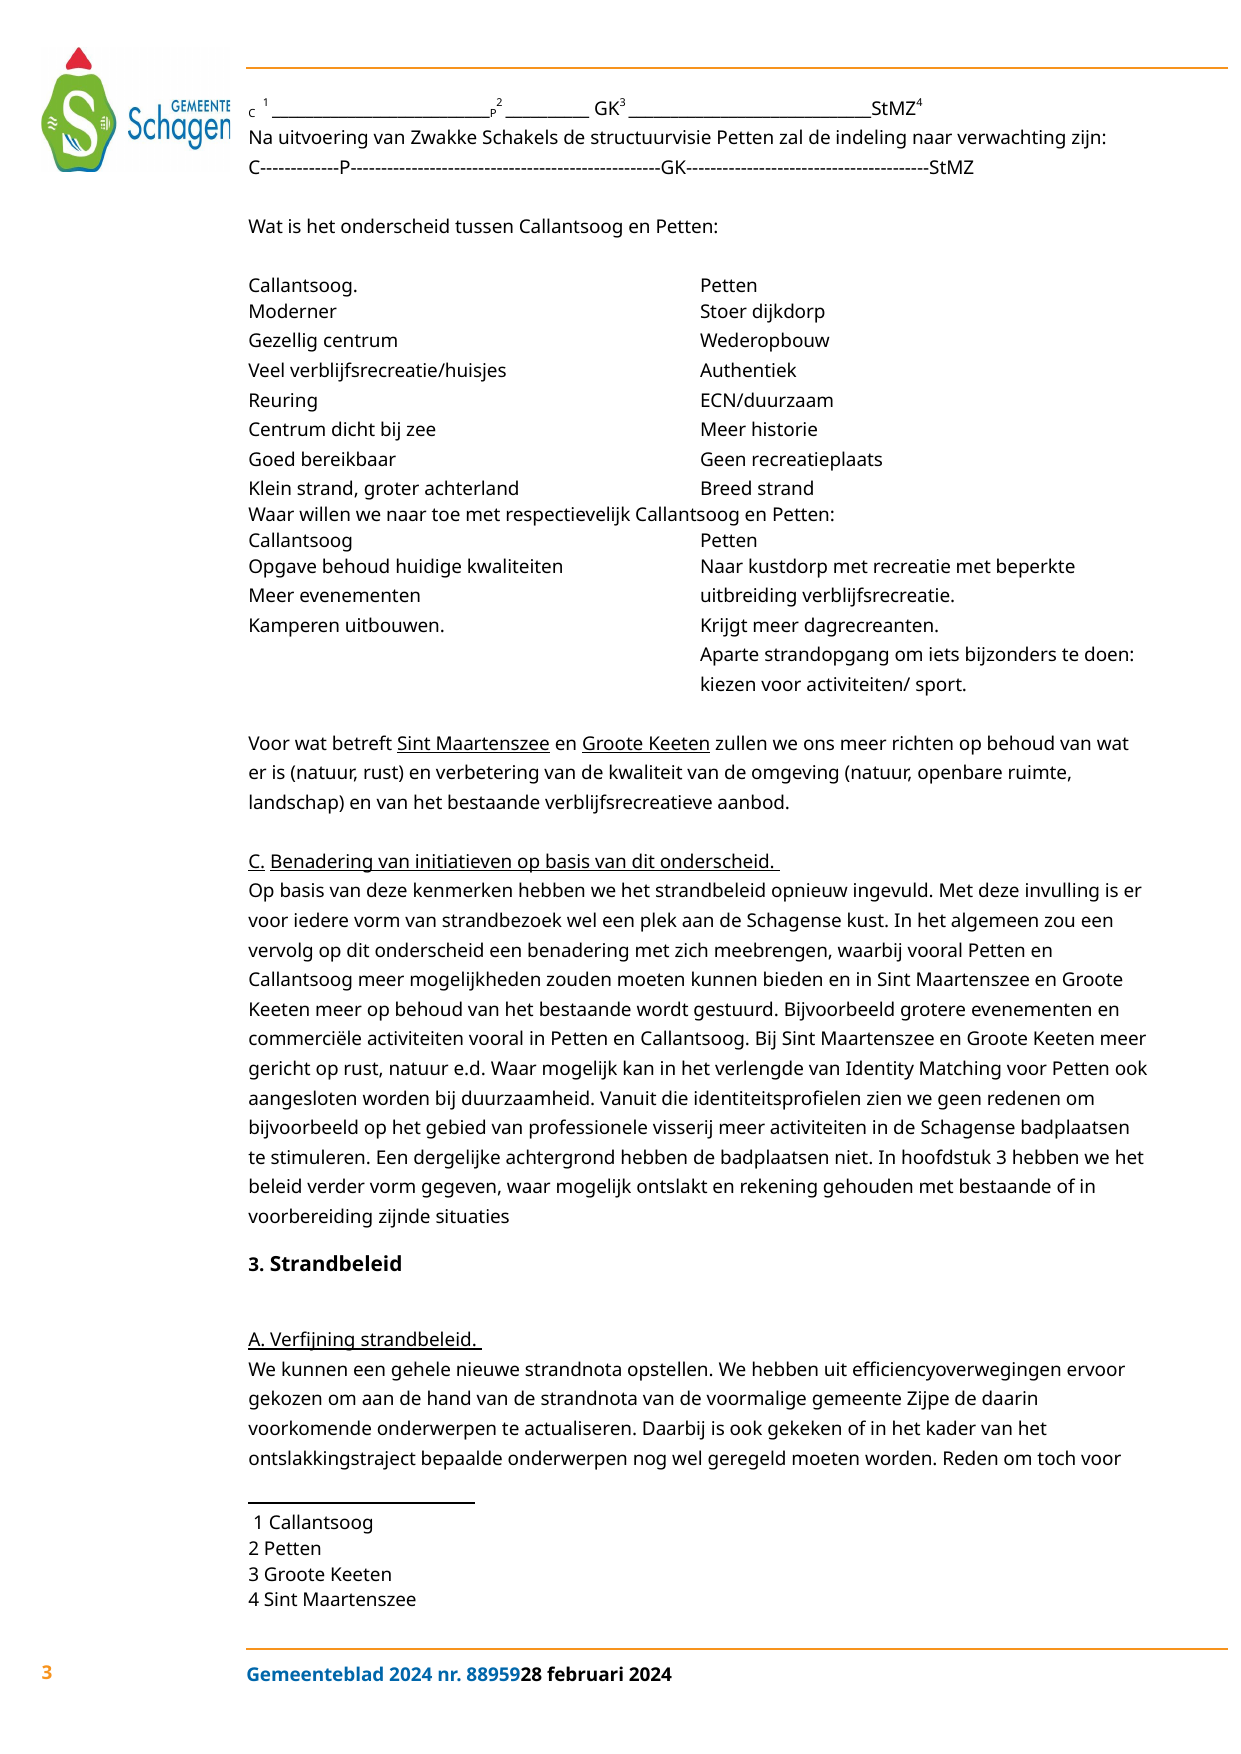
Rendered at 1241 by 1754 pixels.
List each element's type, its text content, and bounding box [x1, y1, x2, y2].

table_cell Waar willen we naar toe met respectievelijk Callantsoog en Petten: [248, 501, 1152, 527]
table_cell Naar kustdorp met recreatie met beperkte uitbreiding verblijfsrecreatie. Krijgt meer dagrecreanten. Aparte strandopgang om iets bijzonders te doen: kiezen voor activiteiten/ sport. [700, 553, 1152, 697]
text Op basis van deze kenmerken hebben we het strandbeleid opnieuw ingevuld. Met deze invulling is er voor iedere vorm van strandbezoek wel een plek aan de Schagense kust. In het algemeen zou een vervolg op dit onderscheid een benadering met zich meebrengen, waarbij vooral Petten en Callantsoog meer mogelijkheden zouden moeten kunnen bieden en in Sint Maartenszee en Groote Keeten meer op behoud van het bestaande wordt gestuurd. Bijvoorbeeld grotere evenementen en commerciële activiteiten vooral in Petten en Callantsoog. Bij Sint Maartenszee en Groote Keeten meer gericht op rust, natuur e.d. Waar mogelijk kan in het verlengde van Identity Matching voor Petten ook aangesloten worden bij duurzaamheid. Vanuit die identiteitsprofielen zien we geen redenen om bijvoorbeeld op het gebied van professionele visserij meer activiteiten in de Schagense badplaatsen te stimuleren. Een dergelijke achtergrond hebben de badplaatsen niet. In hoofdstuk 3 hebben we het beleid verder vorm gegeven, waar mogelijk ontslakt en rekening gehouden met bestaande of in voorbereiding zijnde situaties [248, 878, 1152, 1229]
table_cell Moderner Gezellig centrum Veel verblijfsrecreatie/huisjes Reuring Centrum dicht bij zee Goed bereikbaar Klein strand, groter achterland [248, 298, 700, 501]
table_cell Petten [700, 527, 1152, 553]
table_cell Callantsoog [248, 527, 700, 553]
table_header Callantsoog. [248, 273, 700, 298]
text C __________________________P__________ GK_____________________________StMZ [248, 95, 1152, 121]
text Na uitvoering van Zwakke Schakels de structuurvisie Petten zal de indeling naar verwachting zijn: [248, 124, 1152, 150]
text Groote Keeten [248, 1561, 1152, 1586]
text A. Verfijning strandbeleid. [248, 1326, 1152, 1352]
text C-------------P---------------------------------------------------GK----------------------------------------StMZ [248, 154, 1152, 180]
table_cell Opgave behoud huidige kwaliteiten Meer evenementen Kamperen uitbouwen. [248, 553, 700, 697]
text We kunnen een gehele nieuwe strandnota opstellen. We hebben uit efficiencyoverwegingen ervoor gekozen om aan de hand van de strandnota van de voormalige gemeente Zijpe de daarin voorkomende onderwerpen te actualiseren. Daarbij is ook gekeken of in het kader van het ontslakkingstraject bepaalde onderwerpen nog wel geregeld moeten worden. Reden om toch voor [248, 1356, 1152, 1470]
table_header Petten [700, 273, 1152, 298]
picture [41, 47, 231, 172]
text Voor wat betreft Sint Maartenszee en Groote Keeten zullen we ons meer richten op behoud van wat er is (natuur, rust) en verbetering van de kwaliteit van de omgeving (natuur, openbare ruimte, landschap) en van het bestaande verblijfsrecreatieve aanbod. [248, 730, 1152, 814]
text Callantsoog [248, 1509, 1152, 1535]
text Petten [248, 1535, 1152, 1561]
text Wat is het onderscheid tussen Callantsoog en Petten: [248, 213, 1152, 239]
table_cell Stoer dijkdorp Wederopbouw Authentiek ECN/duurzaam Meer historie Geen recreatieplaats Breed strand [700, 298, 1152, 501]
text 3. Strandbeleid [248, 1249, 1152, 1277]
text Sint Maartenszee [248, 1586, 1152, 1612]
text C. Benadering van initiatieven op basis van dit onderscheid. [248, 848, 1152, 874]
